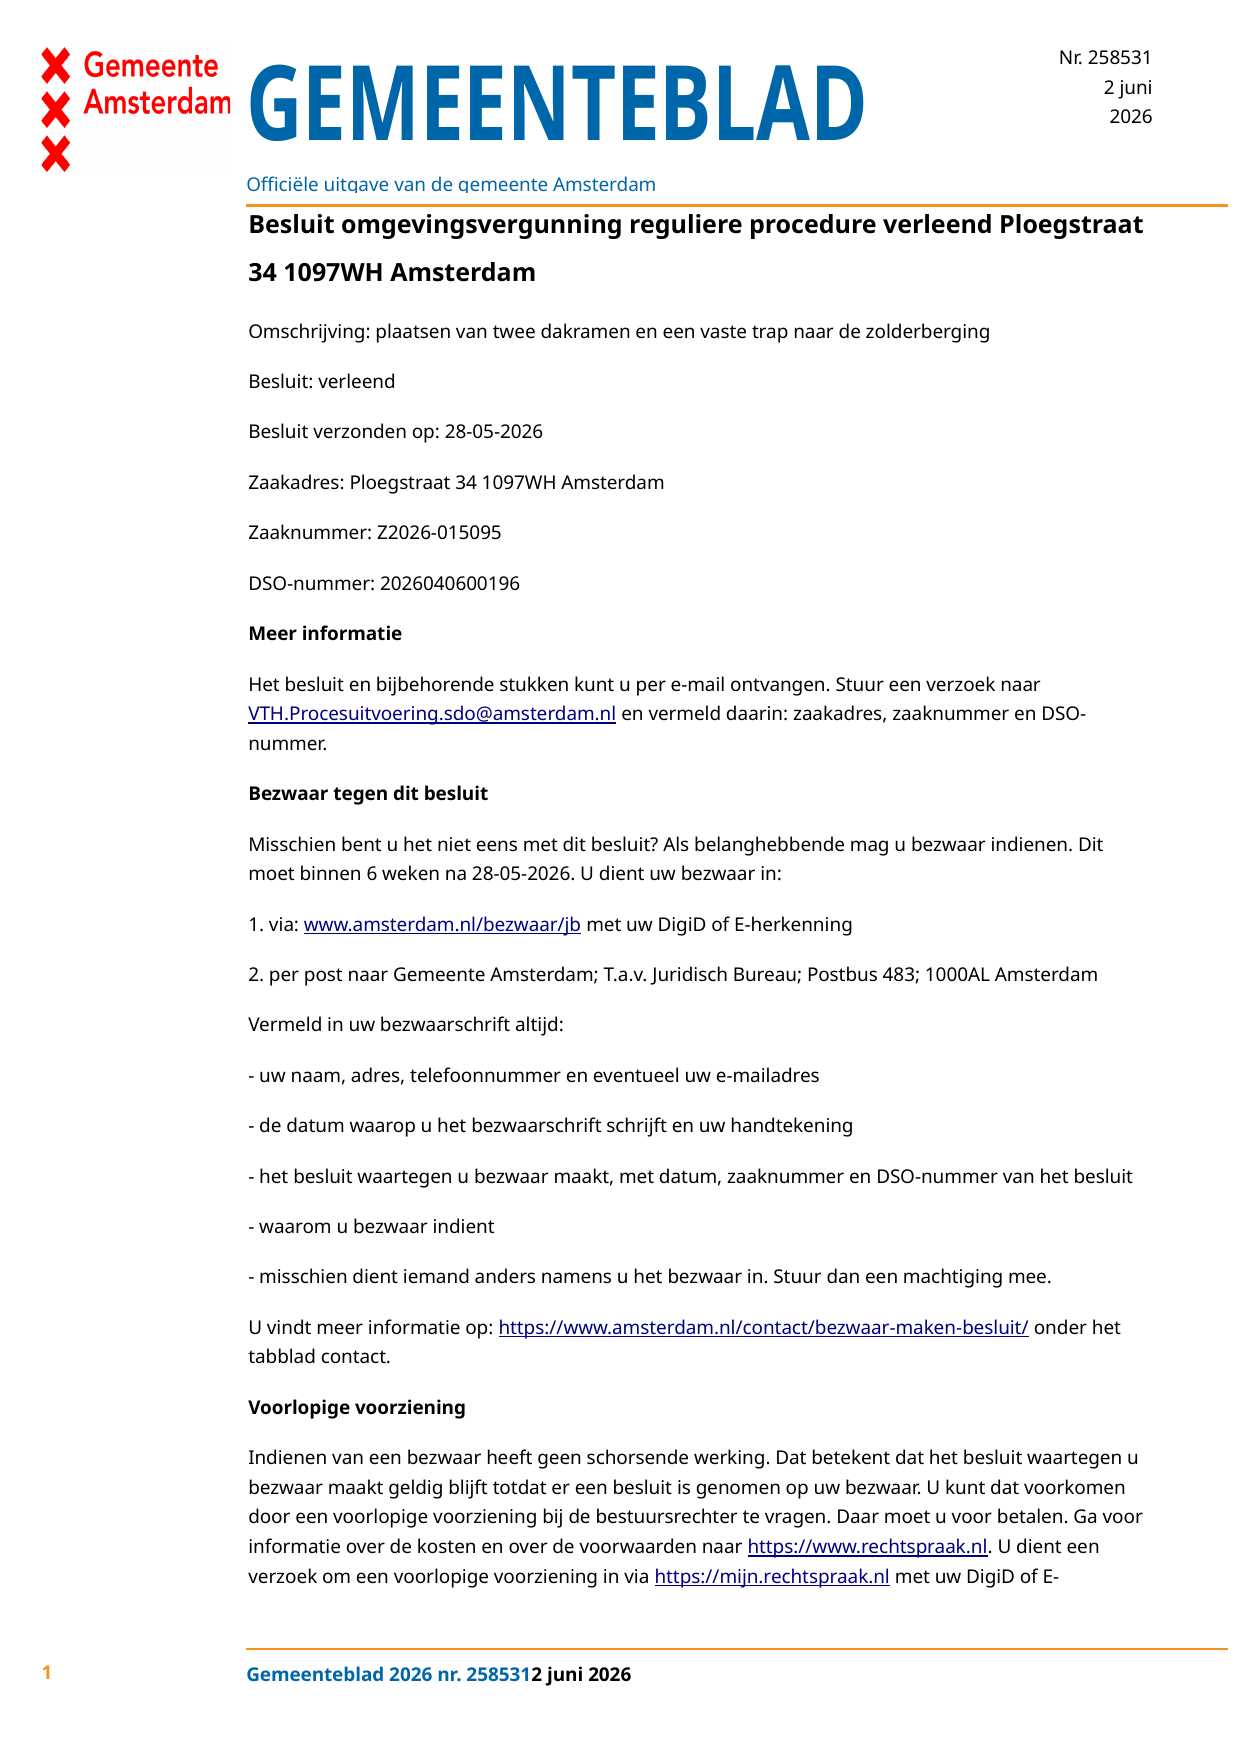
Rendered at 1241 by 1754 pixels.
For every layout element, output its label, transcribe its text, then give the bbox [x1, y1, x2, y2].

text Indienen van een bezwaar heeft geen schorsende werking. Dat betekent dat het besluit waartegen u bezwaar maakt geldig blijft totdat er een besluit is genomen op uw bezwaar. U kunt dat voorkomen door een voorlopige voorziening bij de bestuursrechter te vragen. Daar moet u voor betalen. Ga voor informatie over de kosten en over de voorwaarden naar https://www.rechtspraak.nl. U dient een verzoek om een voorlopige voorziening in via https://mijn.rechtspraak.nl met uw DigiD of E- [248, 1444, 1152, 1589]
text 1. via: www.amsterdam.nl/bezwaar/jb met uw DigiD of E-herkenning [248, 911, 1152, 937]
text 2. per post naar Gemeente Amsterdam; T.a.v. Juridisch Bureau; Postbus 483; 1000AL Amsterdam [248, 961, 1152, 987]
text Meer informatie [248, 620, 1152, 646]
text DSO-nummer: 2026040600196 [248, 570, 1152, 596]
picture [41, 47, 231, 172]
text - de datum waarop u het bezwaarschrift schrijft en uw handtekening [248, 1112, 1152, 1138]
text Zaakadres: Ploegstraat 34 1097WH Amsterdam [248, 469, 1152, 495]
text Besluit: verleend [248, 368, 1152, 394]
text - waarom u bezwaar indient [248, 1213, 1152, 1239]
text Besluit verzonden op: 28-05-2026 [248, 419, 1152, 444]
text U vindt meer informatie op: https://www.amsterdam.nl/contact/bezwaar-maken-besluit/ onder het tabblad contact. [248, 1314, 1152, 1369]
text - het besluit waartegen u bezwaar maakt, met datum, zaaknummer en DSO-nummer van het besluit [248, 1163, 1152, 1189]
text Het besluit en bijbehorende stukken kunt u per e-mail ontvangen. Stuur een verzoek naar VTH.Procesuitvoering.sdo@amsterdam.nl en vermeld daarin: zaakadres, zaaknummer en DSO-nummer. [248, 671, 1152, 756]
text Zaaknummer: Z2026-015095 [248, 519, 1152, 545]
text Voorlopige voorziening [248, 1394, 1152, 1420]
text Vermeld in uw bezwaarschrift altijd: [248, 1012, 1152, 1037]
text Misschien bent u het niet eens met dit besluit? Als belanghebbende mag u bezwaar indienen. Dit moet binnen 6 weken na 28-05-2026. U dient uw bezwaar in: [248, 831, 1152, 886]
text - misschien dient iemand anders namens u het bezwaar in. Stuur dan een machtiging mee. [248, 1264, 1152, 1289]
text Besluit omgevingsvergunning reguliere procedure verleend Ploegstraat 34 1097WH Amsterdam [248, 207, 1152, 288]
text Bezwaar tegen dit besluit [248, 780, 1152, 806]
text - uw naam, adres, telefoonnummer en eventueel uw e-mailadres [248, 1062, 1152, 1088]
text Omschrijving: plaatsen van twee dakramen en een vaste trap naar de zolderberging [248, 318, 1152, 344]
